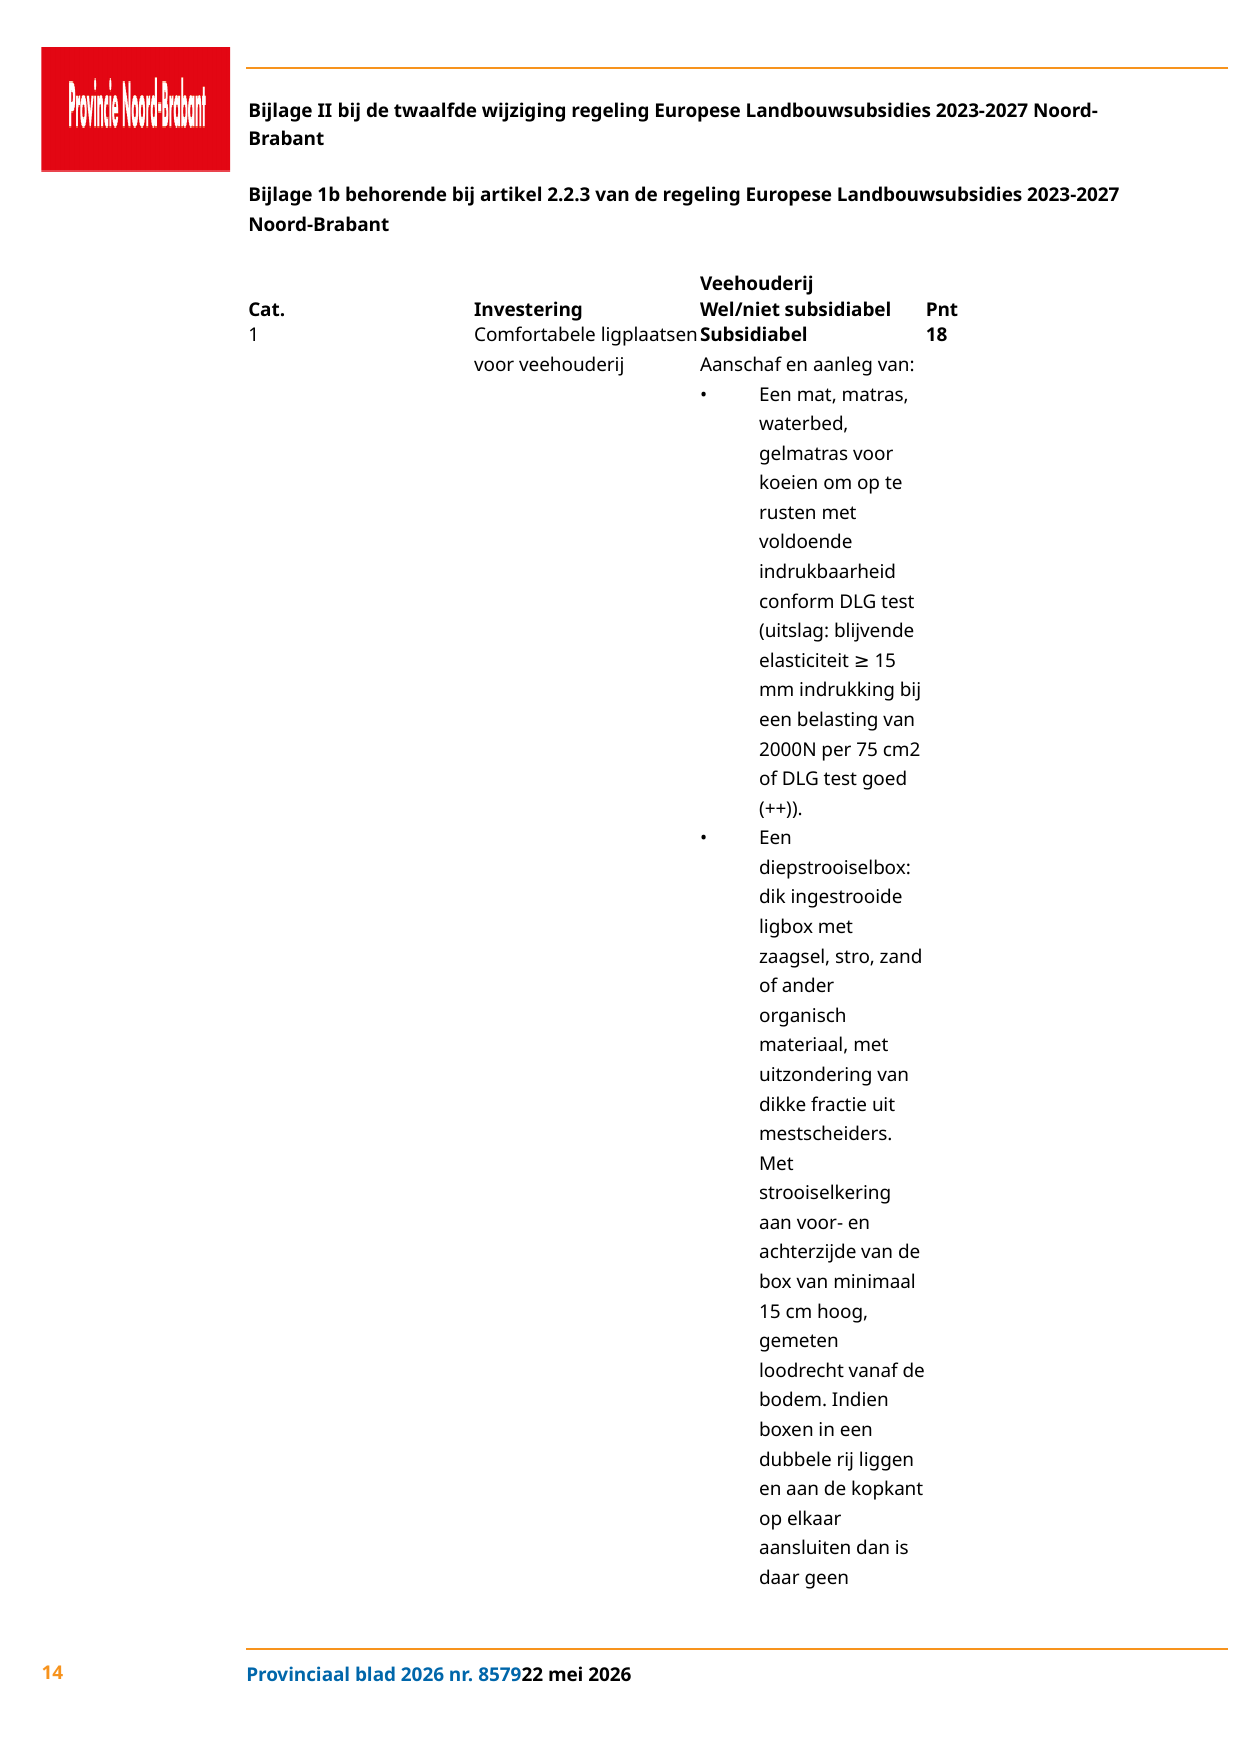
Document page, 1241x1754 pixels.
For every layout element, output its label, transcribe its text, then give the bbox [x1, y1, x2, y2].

table_header [248, 270, 474, 296]
table_cell 18 [926, 322, 1152, 1590]
table_cell 1 [248, 322, 474, 1590]
table_cell Subsidiabel Aanschaf en aanleg van: Een mat, matras, waterbed, gelmatras voor koeien om op te rusten met voldoende indrukbaarheid conform DLG test (uitslag: blijvende elasticiteit ≥ 15 mm indrukking bij een belasting van 2000N per 75 cm2 of DLG test goed (++)). Een diepstrooiselbox: dik ingestrooide ligbox met zaagsel, stro, zand of ander organisch materiaal, met uitzondering van dikke fractie uit mestscheiders. Met strooiselkering aan voor- en achterzijde van de box van minimaal 15 cm hoog, gemeten loodrecht vanaf de bodem. Indien boxen in een dubbele rij liggen en aan de kopkant op elkaar aansluiten dan is daar geen [700, 322, 926, 1590]
picture [41, 47, 231, 172]
table_cell Investering [474, 296, 700, 322]
table_header Veehouderij [700, 270, 926, 296]
text Bijlage 1b behorende bij artikel 2.2.3 van de regeling Europese Landbouwsubsidies 2023-2027 Noord-Brabant [248, 181, 1152, 237]
table_cell Cat. [248, 296, 474, 322]
text Bijlage II bij de twaalfde wijziging regeling Europese Landbouwsubsidies 2023-2027 Noord-Brabant [248, 95, 1152, 152]
table_header [926, 270, 1152, 296]
table_cell Wel/niet subsidiabel [700, 296, 926, 322]
table_cell Comfortabele ligplaatsen voor veehouderij [474, 322, 700, 1590]
table_cell Pnt [926, 296, 1152, 322]
table_header [474, 270, 700, 296]
